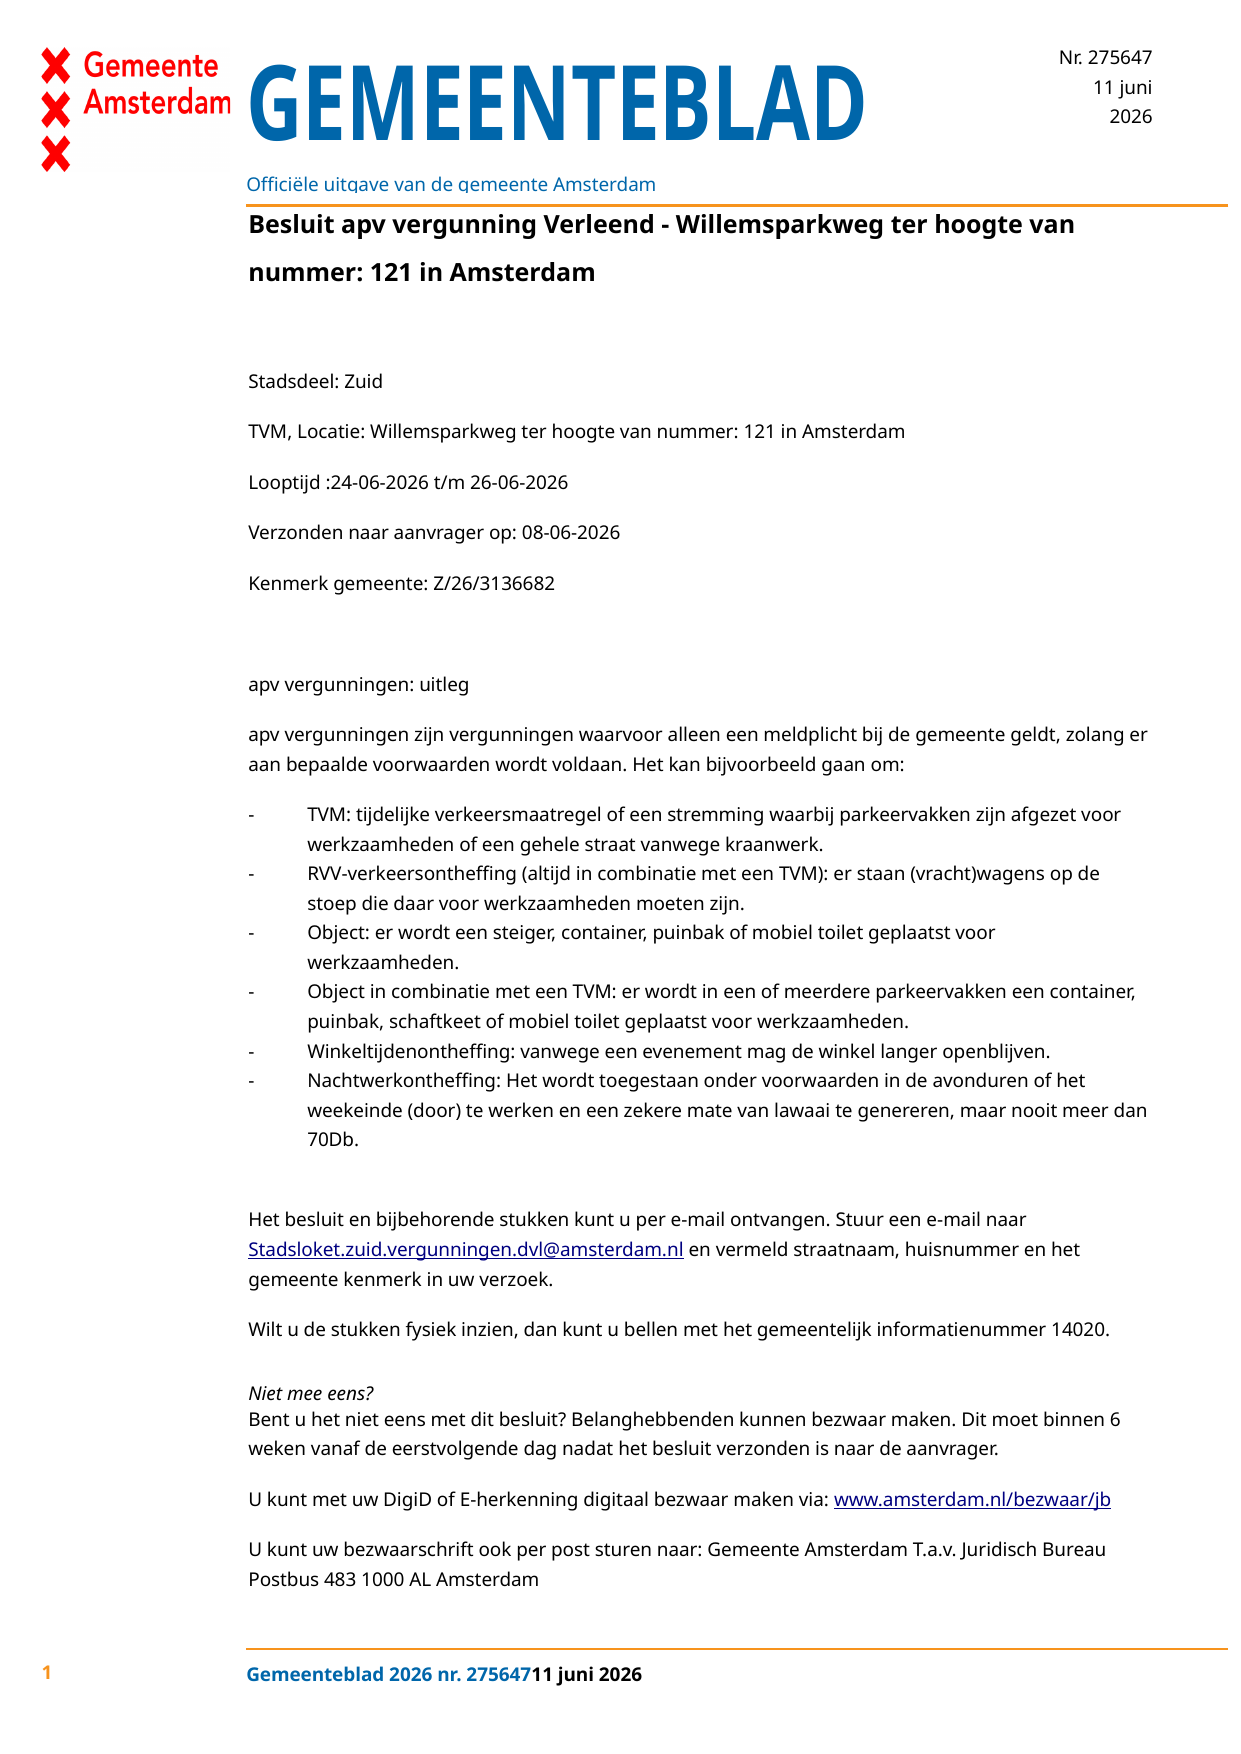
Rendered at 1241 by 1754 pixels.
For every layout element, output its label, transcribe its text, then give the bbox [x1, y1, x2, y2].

text Wilt u de stukken fysiek inzien, dan kunt u bellen met het gemeentelijk informatienummer 14020. [248, 1316, 1152, 1342]
list TVM: tijdelijke verkeersmaatregel of een stremming waarbij parkeervakken zijn afgezet voor werkzaamheden of een gehele straat vanwege kraanwerk. [248, 801, 1152, 857]
text Kenmerk gemeente: Z/26/3136682 [248, 570, 1152, 596]
text Stadsdeel: Zuid [248, 368, 1152, 394]
picture [41, 47, 231, 172]
text TVM, Locatie: Willemsparkweg ter hoogte van nummer: 121 in Amsterdam [248, 419, 1152, 444]
text U kunt uw bezwaarschrift ook per post sturen naar: Gemeente Amsterdam T.a.v. Juridisch Bureau Postbus 483 1000 AL Amsterdam [248, 1536, 1152, 1592]
list Object: er wordt een steiger, container, puinbak of mobiel toilet geplaatst voor werkzaamheden. [248, 919, 1152, 975]
list Object in combinatie met een TVM: er wordt in een of meerdere parkeervakken een container, puinbak, schaftkeet of mobiel toilet geplaatst voor werkzaamheden. [248, 979, 1152, 1034]
text Looptijd :24-06-2026 t/m 26-06-2026 [248, 469, 1152, 495]
list Nachtwerkontheffing: Het wordt toegestaan onder voorwaarden in de avonduren of het weekeinde (door) te werken en een zekere mate van lawaai te genereren, maar nooit meer dan 70Db. [248, 1067, 1152, 1152]
text Besluit apv vergunning Verleend - Willemsparkweg ter hoogte van nummer: 121 in Amsterdam [248, 207, 1152, 288]
text U kunt met uw DigiD of E-herkenning digitaal bezwaar maken via: www.amsterdam.nl/bezwaar/jb [248, 1486, 1152, 1512]
text apv vergunningen zijn vergunningen waarvoor alleen een meldplicht bij de gemeente geldt, zolang er aan bepaalde voorwaarden wordt voldaan. Het kan bijvoorbeeld gaan om: [248, 721, 1152, 777]
text Verzonden naar aanvrager op: 08-06-2026 [248, 519, 1152, 545]
text Het besluit en bijbehorende stukken kunt u per e-mail ontvangen. Stuur een e-mail naar Stadsloket.zuid.vergunningen.dvl@amsterdam.nl en vermeld straatnaam, huisnummer en het gemeente kenmerk in uw verzoek. [248, 1207, 1152, 1292]
text Niet mee eens? [248, 1380, 1152, 1406]
list RVV-verkeersontheffing (altijd in combinatie met een TVM): er staan (vracht)wagens op de stoep die daar voor werkzaamheden moeten zijn. [248, 860, 1152, 916]
text Bent u het niet eens met dit besluit? Belanghebbenden kunnen bezwaar maken. Dit moet binnen 6 weken vanaf de eerstvolgende dag nadat het besluit verzonden is naar de aanvrager. [248, 1406, 1152, 1461]
text apv vergunningen: uitleg [248, 671, 1152, 697]
list Winkeltijdenontheffing: vanwege een evenement mag de winkel langer openblijven. [248, 1038, 1152, 1064]
